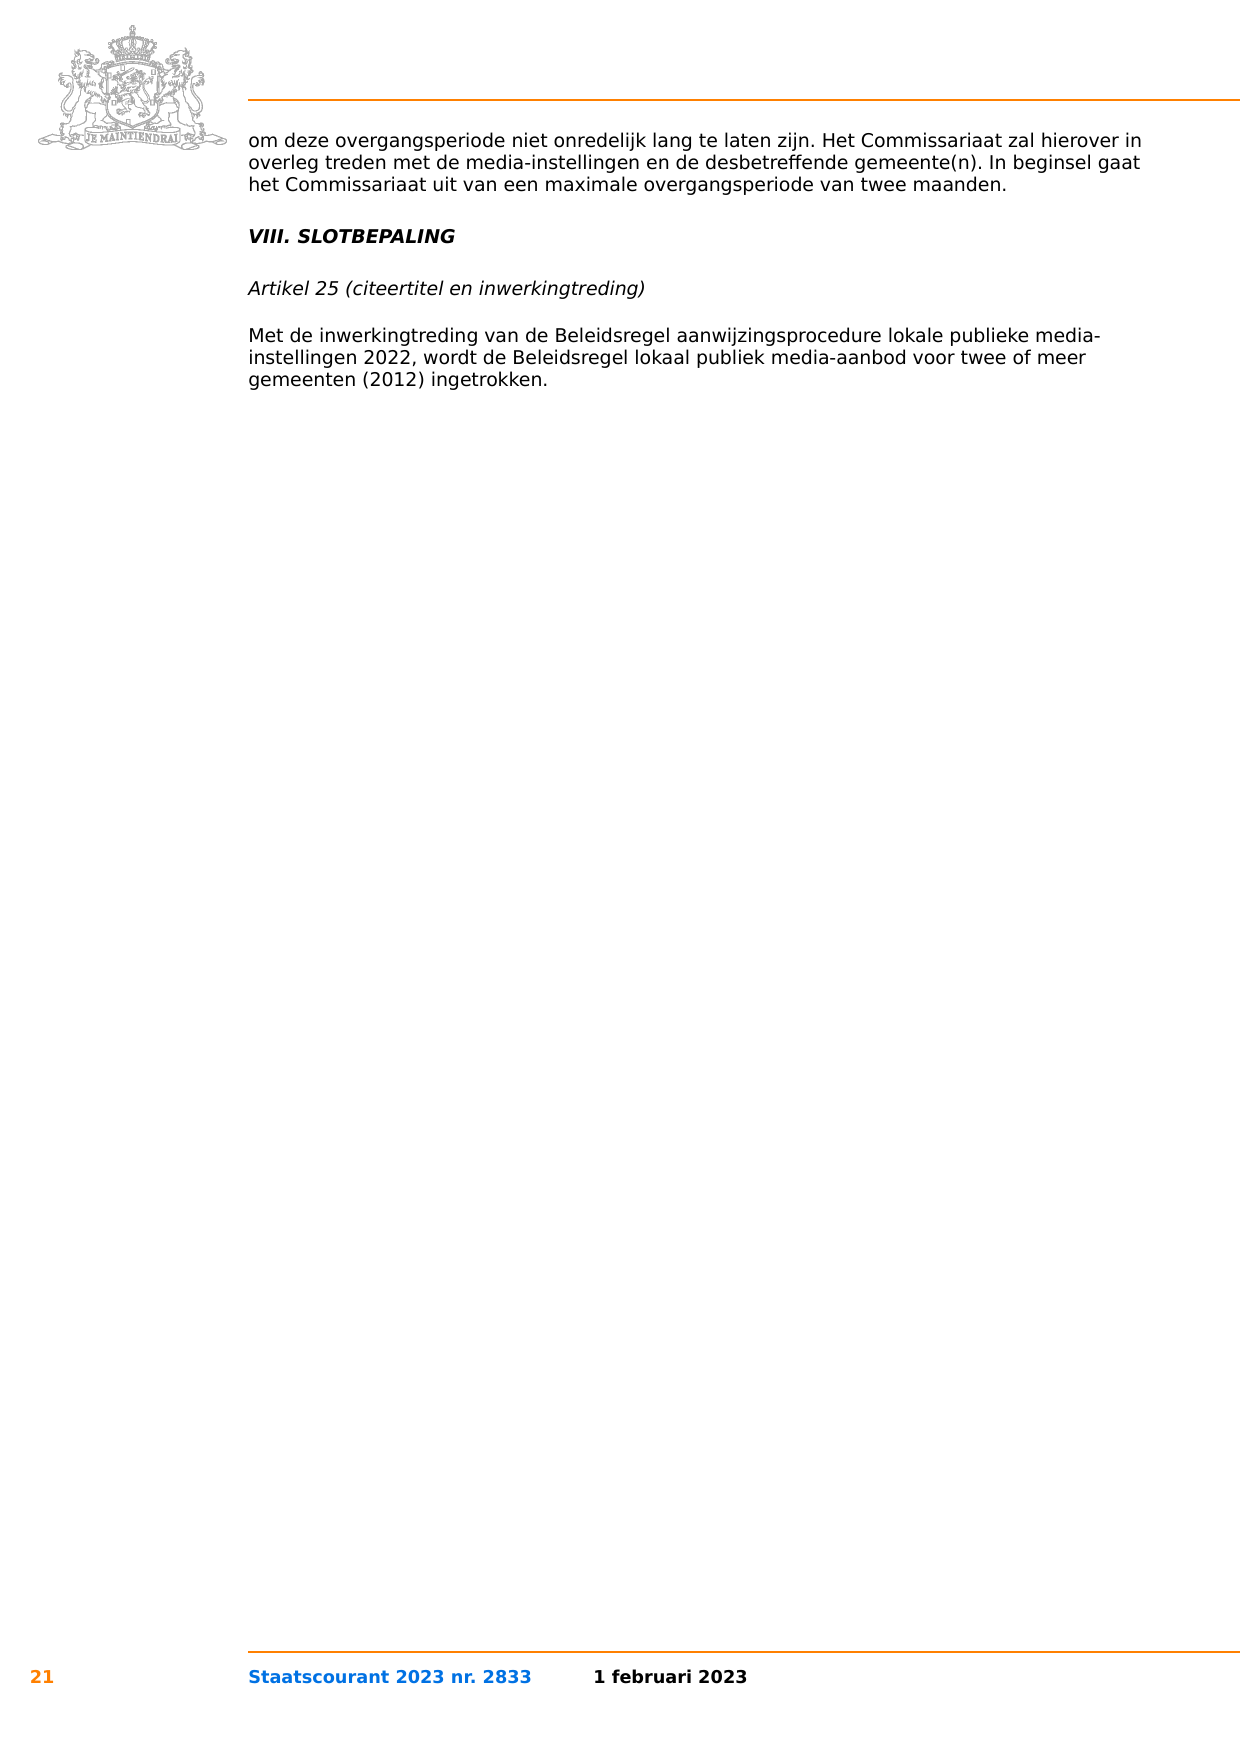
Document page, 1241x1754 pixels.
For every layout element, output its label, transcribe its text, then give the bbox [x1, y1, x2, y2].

subtitle VIII. SLOTBEPALING [248, 226, 1163, 248]
text om deze overgangsperiode niet onredelijk lang te laten zijn. Het Commissariaat zal hierover in overleg treden met de media-instellingen en de desbetreffende gemeente(n). In beginsel gaat het Commissariaat uit van een maximale overgangsperiode van twee maanden. [248, 130, 1163, 196]
text Met de inwerkingtreding van de Beleidsregel aanwijzingsprocedure lokale publieke media-instellingen 2022, wordt de Beleidsregel lokaal publiek media-aanbod voor twee of meer gemeenten (2012) ingetrokken. [248, 325, 1163, 391]
picture [38, 25, 227, 150]
subtitle Artikel 25 (citeertitel en inwerkingtreding) [248, 278, 1163, 300]
